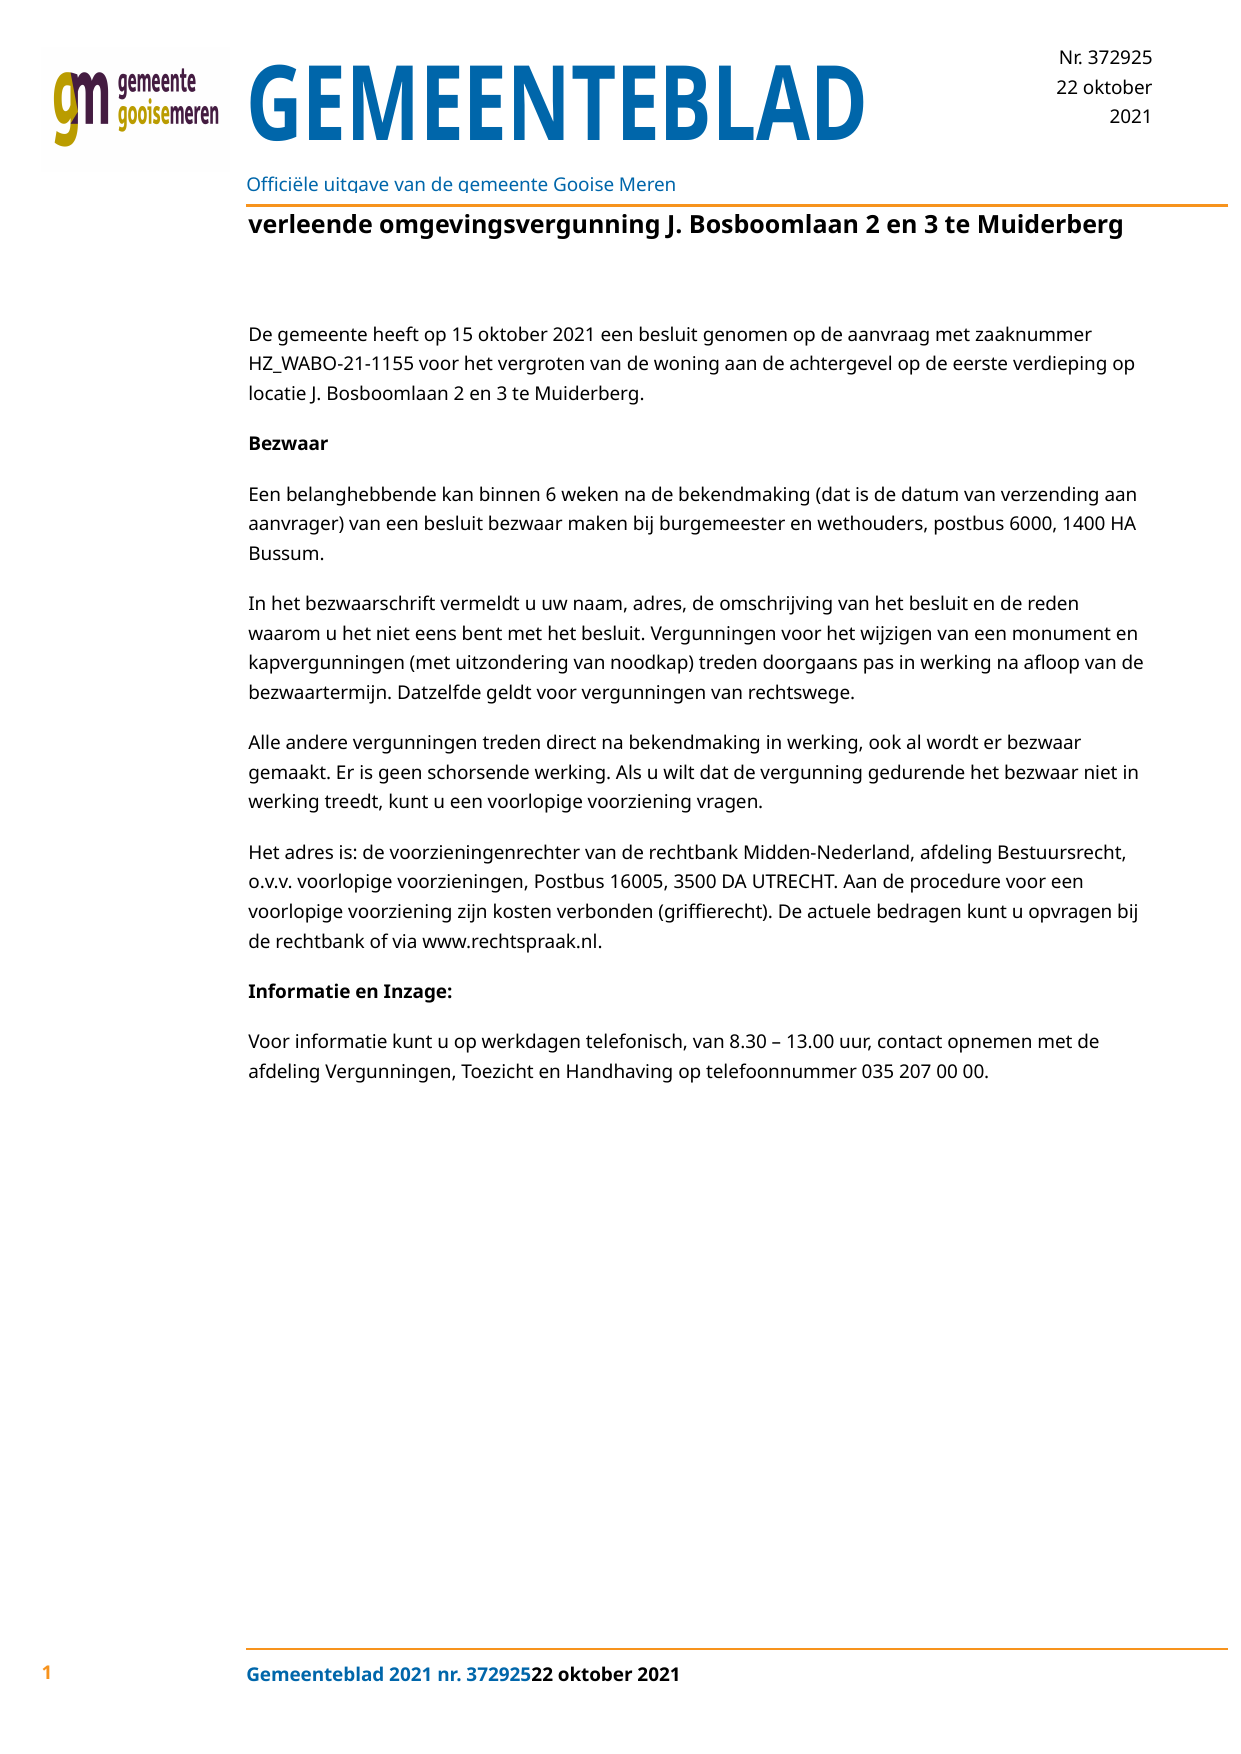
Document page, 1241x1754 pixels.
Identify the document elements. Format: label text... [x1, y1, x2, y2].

text In het bezwaarschrift vermeldt u uw naam, adres, de omschrijving van het besluit en de reden waarom u het niet eens bent met het besluit. Vergunningen voor het wijzigen van een monument en kapvergunningen (met uitzondering van noodkap) treden doorgaans pas in werking na afloop van de bezwaartermijn. Datzelfde geldt voor vergunningen van rechtswege. [248, 590, 1152, 705]
text verleende omgevingsvergunning J. Bosboomlaan 2 en 3 te Muiderberg [248, 207, 1152, 241]
text Het adres is: de voorzieningenrechter van de rechtbank Midden-Nederland, afdeling Bestuursrecht, o.v.v. voorlopige voorzieningen, Postbus 16005, 3500 DA UTRECHT. Aan de procedure voor een voorlopige voorziening zijn kosten verbonden (griffierecht). De actuele bedragen kunt u opvragen bij de rechtbank of via www.rechtspraak.nl. [248, 839, 1152, 953]
text Voor informatie kunt u op werkdagen telefonisch, van 8.30 – 13.00 uur, contact opnemen met de afdeling Vergunningen, Toezicht en Handhaving op telefoonnummer 035 207 00 00. [248, 1029, 1152, 1084]
text De gemeente heeft op 15 oktober 2021 een besluit genomen op de aanvraag met zaaknummer HZ_WABO-21-1155 voor het vergroten van de woning aan de achtergevel op de eerste verdieping op locatie J. Bosboomlaan 2 en 3 te Muiderberg. [248, 321, 1152, 406]
text Bezwaar [248, 430, 1152, 456]
text Een belanghebbende kan binnen 6 weken na de bekendmaking (dat is de datum van verzending aan aanvrager) van een besluit bezwaar maken bij burgemeester en wethouders, postbus 6000, 1400 HA Bussum. [248, 481, 1152, 566]
picture [41, 47, 231, 172]
text Informatie en Inzage: [248, 978, 1152, 1004]
text Alle andere vergunningen treden direct na bekendmaking in werking, ook al wordt er bezwaar gemaakt. Er is geen schorsende werking. Als u wilt dat de vergunning gedurende het bezwaar niet in werking treedt, kunt u een voorlopige voorziening vragen. [248, 729, 1152, 814]
